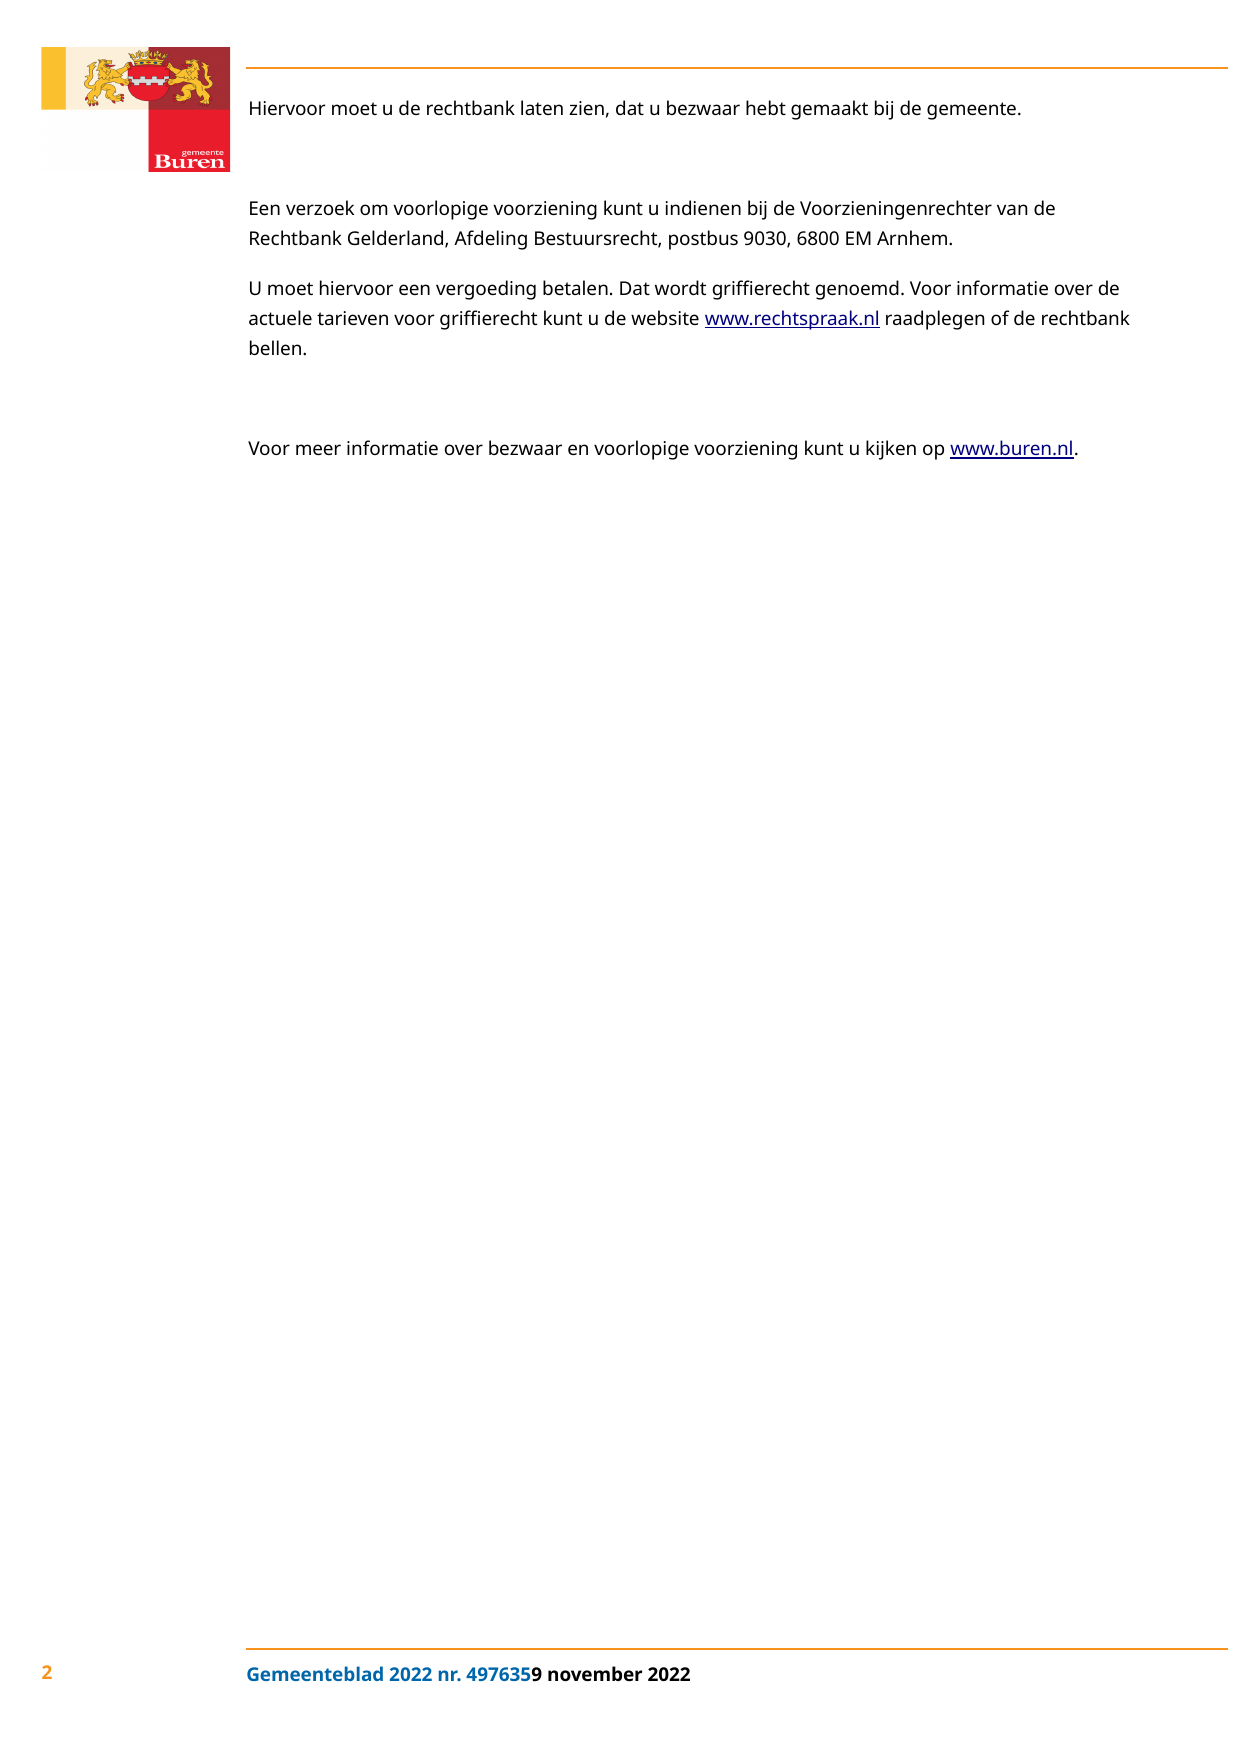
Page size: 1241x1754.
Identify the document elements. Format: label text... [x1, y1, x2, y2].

text U moet hiervoor een vergoeding betalen. Dat wordt griffierecht genoemd. Voor informatie over de actuele tarieven voor griffierecht kunt u de website www.rechtspraak.nl raadplegen of de rechtbank bellen. [248, 276, 1152, 361]
text Voor meer informatie over bezwaar en voorlopige voorziening kunt u kijken op www.buren.nl. [248, 436, 1152, 461]
picture [41, 47, 231, 172]
text Een verzoek om voorlopige voorziening kunt u indienen bij de Voorzieningenrechter van de Rechtbank Gelderland, Afdeling Bestuursrecht, postbus 9030, 6800 EM Arnhem. [248, 196, 1152, 251]
text Hiervoor moet u de rechtbank laten zien, dat u bezwaar hebt gemaakt bij de gemeente. [248, 95, 1152, 121]
